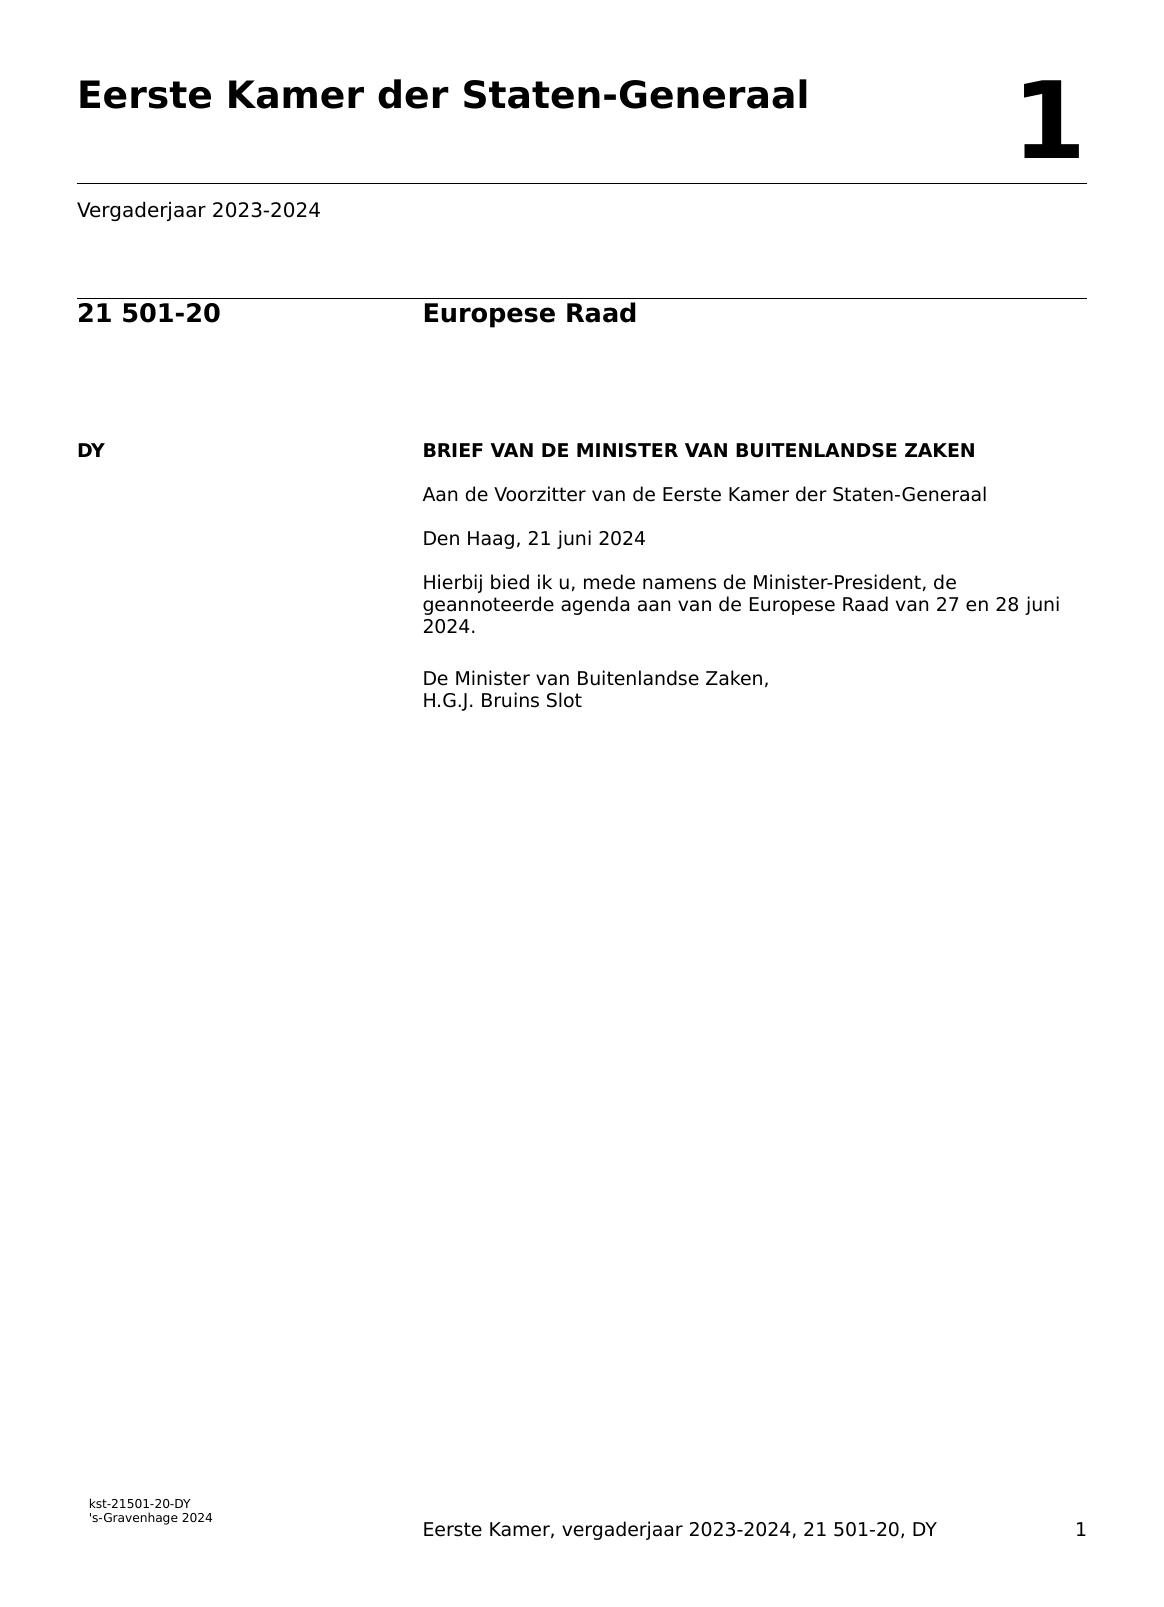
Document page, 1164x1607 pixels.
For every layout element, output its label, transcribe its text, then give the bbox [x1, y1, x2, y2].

text Hierbij bied ik u, mede namens de Minister-President, de geannoteerde agenda aan van de Europese Raad van 27 en 28 juni 2024. [422, 572, 1087, 638]
table_header Eerste Kamer der Staten-Generaal [77, 59, 886, 183]
subtitle 21 501-20 Europese Raad [77, 299, 1087, 329]
text De Minister van Buitenlandse Zaken, H.G.J. Bruins Slot [422, 668, 1087, 712]
table_cell Vergaderjaar 2023-2024 [77, 184, 1087, 298]
text Aan de Voorzitter van de Eerste Kamer der Staten-Generaal [422, 484, 1087, 506]
text 's-Gravenhage 2024 [88, 1511, 323, 1525]
subtitle DY BRIEF VAN DE MINISTER VAN BUITENLANDSE ZAKEN [77, 440, 1087, 462]
table_header 1 [886, 59, 1087, 183]
text kst-21501-20-DY [88, 1497, 323, 1511]
text Den Haag, 21 juni 2024 [422, 528, 1087, 550]
